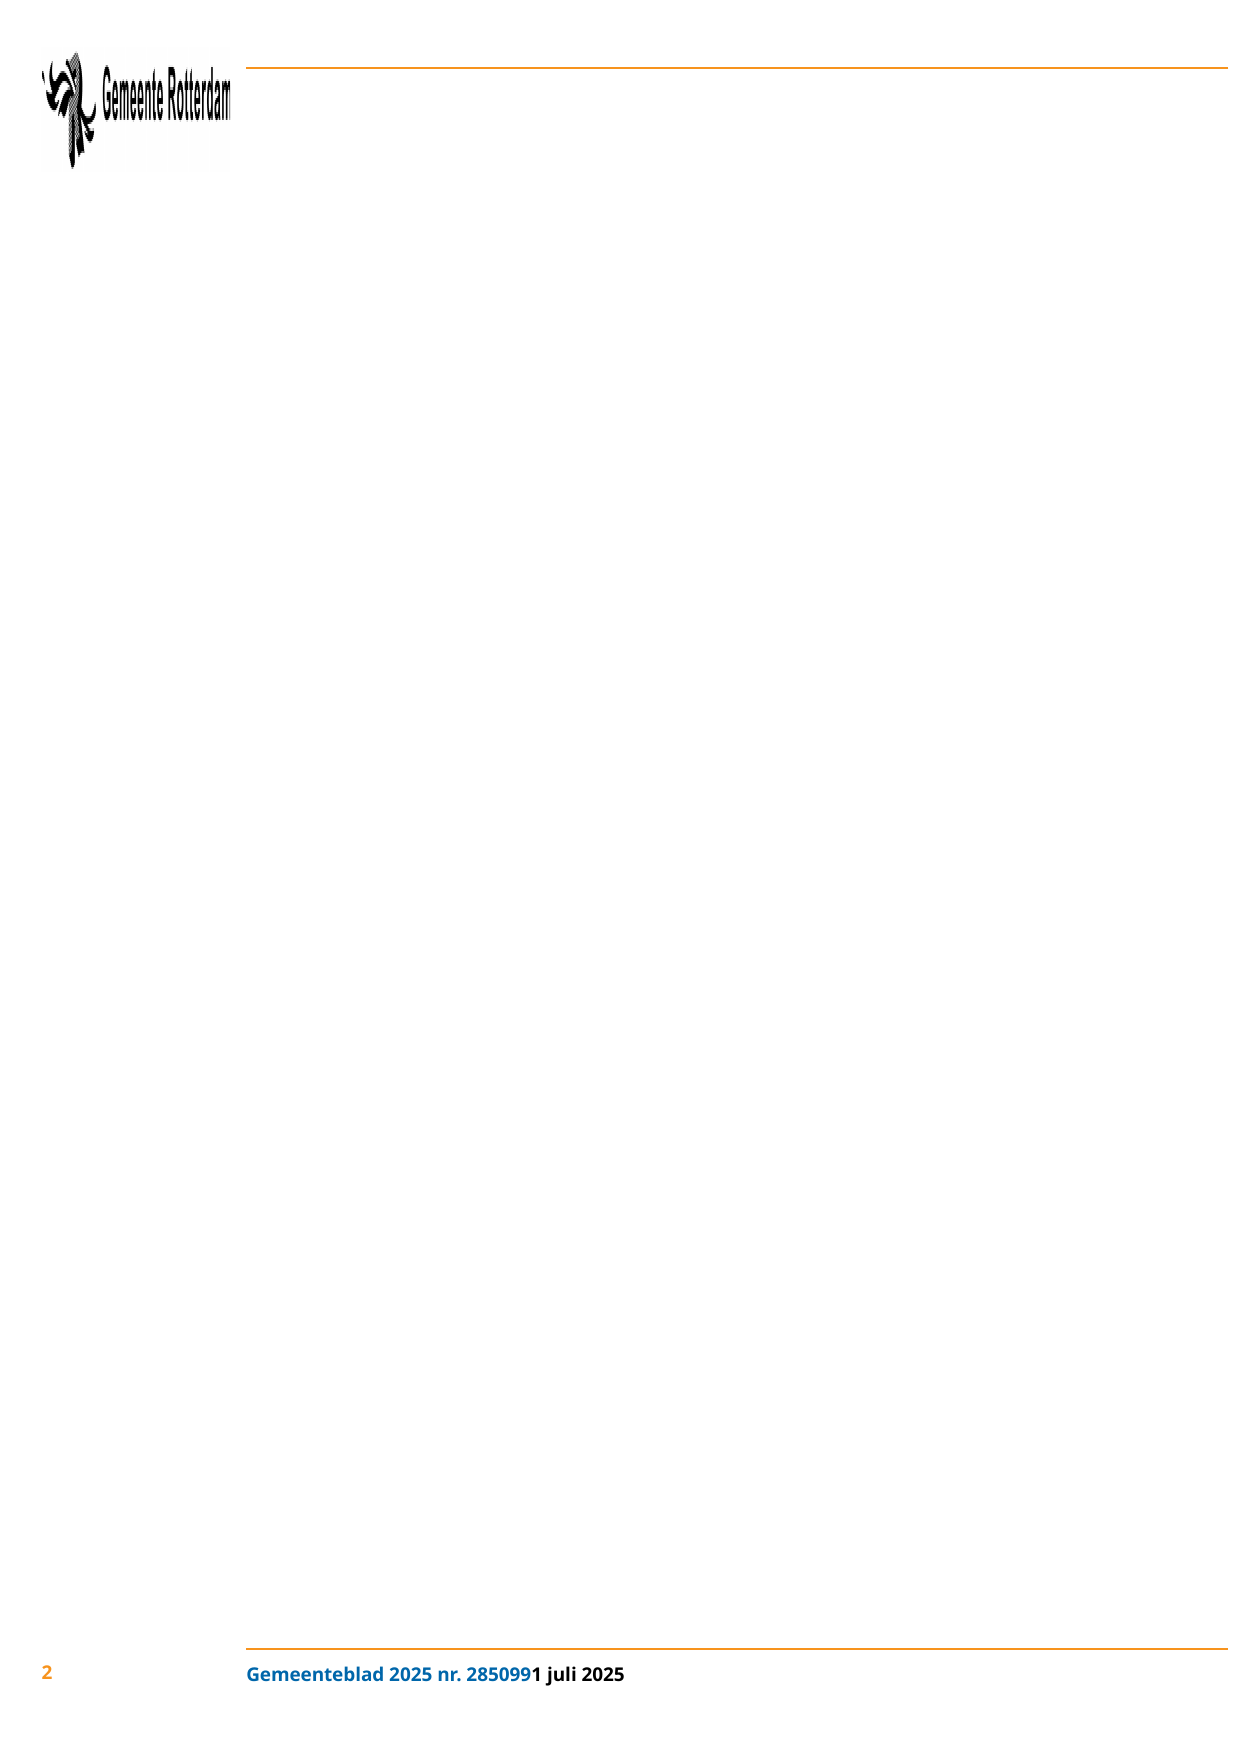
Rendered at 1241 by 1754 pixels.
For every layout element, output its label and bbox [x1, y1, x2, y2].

picture [41, 47, 231, 172]
